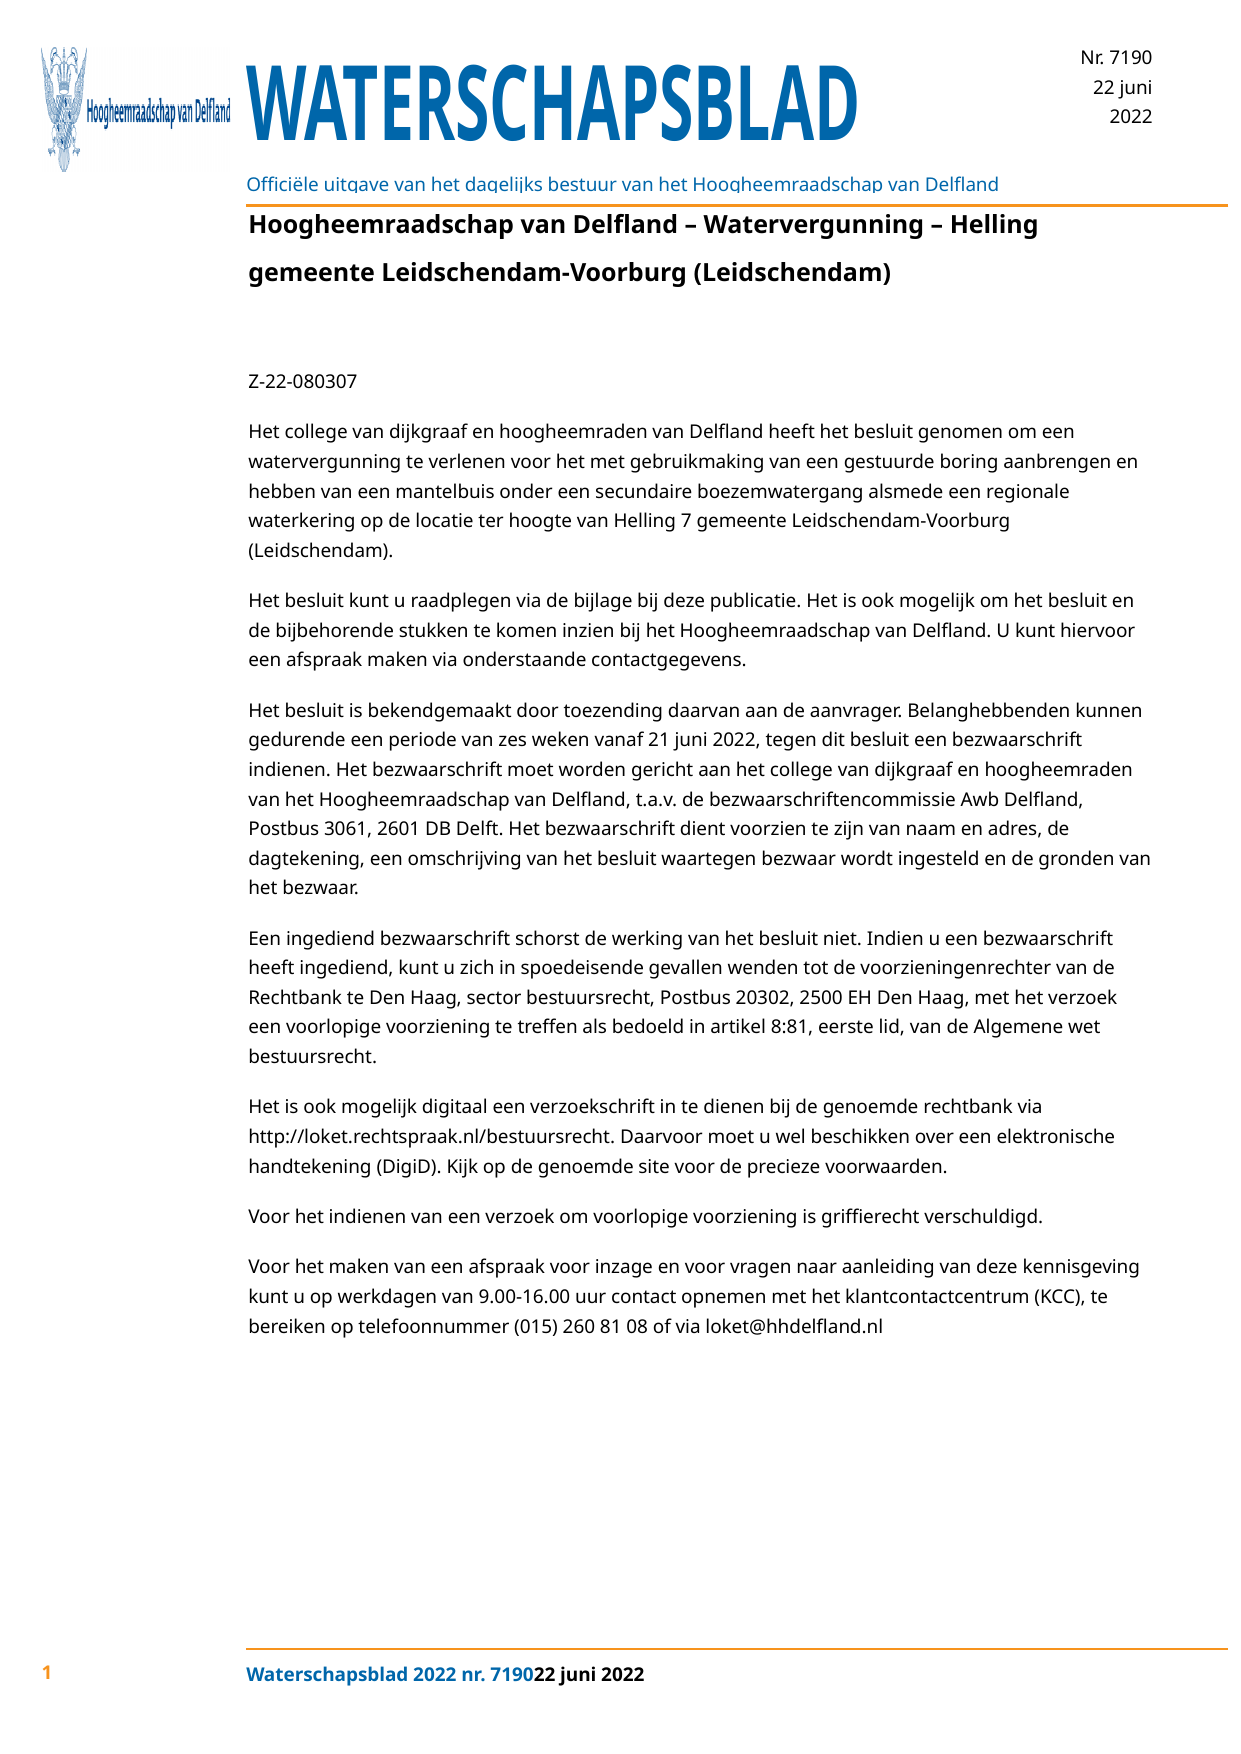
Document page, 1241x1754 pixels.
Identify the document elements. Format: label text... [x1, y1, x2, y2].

text Het college van dijkgraaf en hoogheemraden van Delfland heeft het besluit genomen om een watervergunning te verlenen voor het met gebruikmaking van een gestuurde boring aanbrengen en hebben van een mantelbuis onder een secundaire boezemwatergang alsmede een regionale waterkering op de locatie ter hoogte van Helling 7 gemeente Leidschendam-Voorburg (Leidschendam). [248, 419, 1152, 563]
text Voor het maken van een afspraak voor inzage en voor vragen naar aanleiding van deze kennisgeving kunt u op werkdagen van 9.00-16.00 uur contact opnemen met het klantcontactcentrum (KCC), te bereiken op telefoonnummer (015) 260 81 08 of via loket@hhdelfland.nl [248, 1254, 1152, 1339]
picture [41, 47, 231, 172]
text Het besluit is bekendgemaakt door toezending daarvan aan de aanvrager. Belanghebbenden kunnen gedurende een periode van zes weken vanaf 21 juni 2022, tegen dit besluit een bezwaarschrift indienen. Het bezwaarschrift moet worden gericht aan het college van dijkgraaf en hoogheemraden van het Hoogheemraadschap van Delfland, t.a.v. de bezwaarschriftencommissie Awb Delfland, Postbus 3061, 2601 DB Delft. Het bezwaarschrift dient voorzien te zijn van naam en adres, de dagtekening, een omschrijving van het besluit waartegen bezwaar wordt ingesteld en de gronden van het bezwaar. [248, 697, 1152, 900]
text Hoogheemraadschap van Delfland – Watervergunning – Helling gemeente Leidschendam-Voorburg (Leidschendam) [248, 207, 1152, 288]
text Het is ook mogelijk digitaal een verzoekschrift in te dienen bij de genoemde rechtbank via http://loket.rechtspraak.nl/bestuursrecht. Daarvoor moet u wel beschikken over een elektronische handtekening (DigiD). Kijk op de genoemde site voor de precieze voorwaarden. [248, 1094, 1152, 1179]
text Z-22-080307 [248, 368, 1152, 394]
text Het besluit kunt u raadplegen via de bijlage bij deze publicatie. Het is ook mogelijk om het besluit en de bijbehorende stukken te komen inzien bij het Hoogheemraadschap van Delfland. U kunt hiervoor een afspraak maken via onderstaande contactgegevens. [248, 587, 1152, 672]
text Een ingediend bezwaarschrift schorst de werking van het besluit niet. Indien u een bezwaarschrift heeft ingediend, kunt u zich in spoedeisende gevallen wenden tot de voorzieningenrechter van de Rechtbank te Den Haag, sector bestuursrecht, Postbus 20302, 2500 EH Den Haag, met het verzoek een voorlopige voorziening te treffen als bedoeld in artikel 8:81, eerste lid, van de Algemene wet bestuursrecht. [248, 925, 1152, 1069]
text Voor het indienen van een verzoek om voorlopige voorziening is griffierecht verschuldigd. [248, 1203, 1152, 1229]
